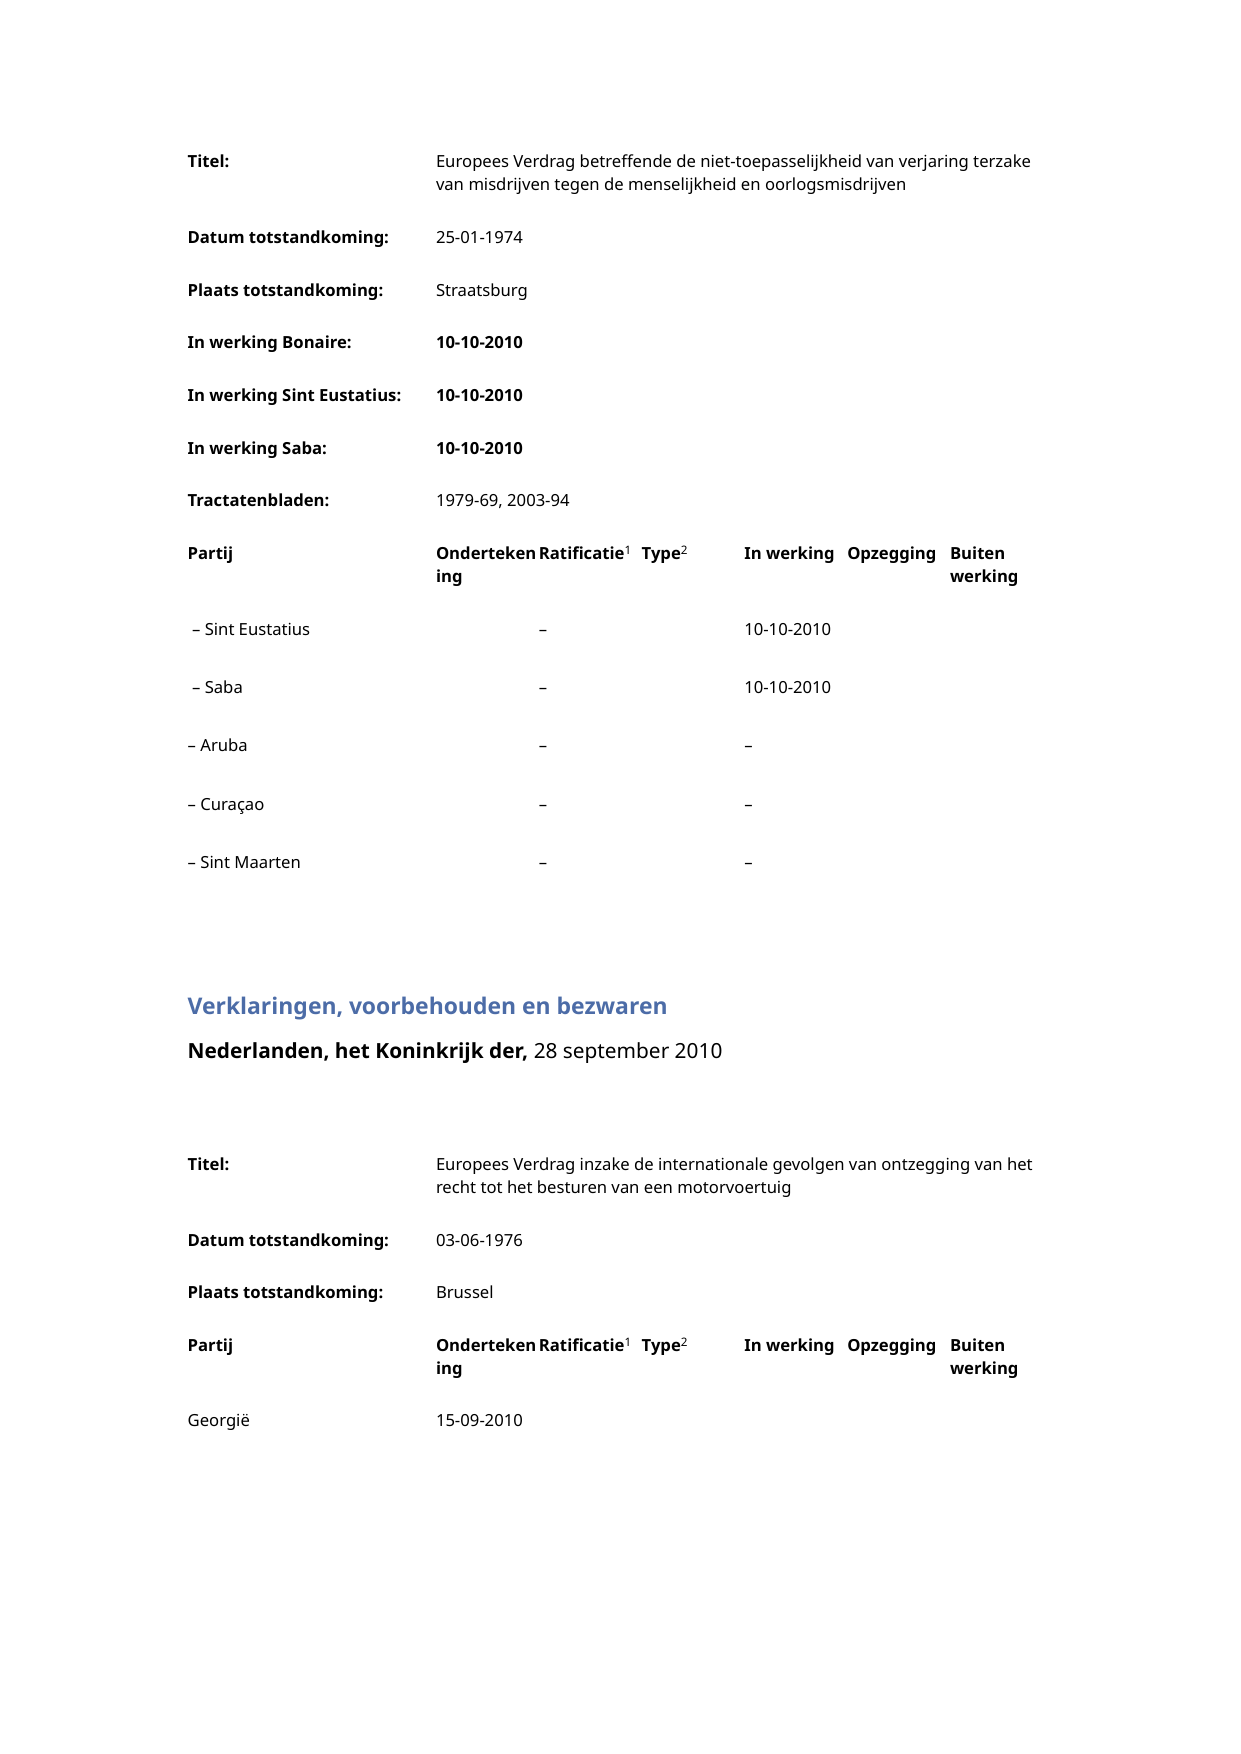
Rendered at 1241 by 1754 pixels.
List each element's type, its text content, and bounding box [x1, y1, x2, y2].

table_cell – [539, 793, 641, 851]
table_cell [847, 1409, 950, 1467]
table_cell Opzegging [847, 542, 950, 617]
text Nederlanden, het Koninkrijk der, 28 september 2010 [187, 1036, 1053, 1065]
table_cell 1979-69, 2003-94 [436, 489, 1053, 542]
table_cell – [744, 793, 847, 851]
table_cell [436, 617, 539, 676]
table_cell Plaats totstandkoming: [188, 278, 436, 331]
table_cell [847, 793, 950, 851]
table_cell [436, 793, 539, 851]
table_cell Ondertekening [436, 1334, 539, 1409]
table_cell [641, 851, 744, 909]
table_cell – [744, 734, 847, 792]
table_cell [641, 793, 744, 851]
table_cell – [539, 676, 641, 734]
table_cell 10-10-2010 [436, 436, 1053, 489]
table_cell Georgië [188, 1409, 436, 1467]
table_cell – [539, 851, 641, 909]
table_header Europees Verdrag betreffende de niet-toepasselijkheid van verjaring terzake van misdrijven tegen de menselijkheid en oorlogsmisdrijven [436, 150, 1053, 225]
table_cell [641, 1409, 744, 1467]
table_cell In werking Sint Eustatius: [188, 384, 436, 436]
table_cell 10-10-2010 [744, 617, 847, 676]
table_cell 15-09-2010 [436, 1409, 539, 1467]
table_cell – [539, 617, 641, 676]
table_cell Datum totstandkoming: [188, 225, 436, 278]
table_cell [744, 1409, 847, 1467]
table_cell – [539, 734, 641, 792]
table_cell 10-10-2010 [436, 331, 1053, 383]
table_cell Datum totstandkoming: [188, 1228, 436, 1281]
table_cell [950, 793, 1053, 851]
table_cell Tractatenbladen: [188, 489, 436, 542]
table_cell [950, 1409, 1053, 1467]
table_cell [436, 851, 539, 909]
table_cell [539, 1409, 641, 1467]
table_cell Straatsburg [436, 278, 1053, 331]
table_cell – Sint Maarten [188, 851, 436, 909]
table_cell [847, 617, 950, 676]
table_header Titel: [188, 1153, 436, 1228]
table_cell Opzegging [847, 1334, 950, 1409]
table_cell [847, 734, 950, 792]
table_cell [641, 617, 744, 676]
table_cell Ondertekening [436, 542, 539, 617]
table_header Titel: [188, 150, 436, 225]
table_cell – Aruba [188, 734, 436, 792]
table_cell In werking Bonaire: [188, 331, 436, 383]
table_cell – Saba [188, 676, 436, 734]
table_cell 10-10-2010 [436, 384, 1053, 436]
table_cell Partij [188, 542, 436, 617]
table_cell – Sint Eustatius [188, 617, 436, 676]
table_cell [950, 676, 1053, 734]
subtitle Verklaringen, voorbehouden en bezwaren [187, 990, 1053, 1021]
table_cell In werking [744, 1334, 847, 1409]
table_cell Ratificatie1 [539, 542, 641, 617]
table_cell [641, 676, 744, 734]
table_cell In werking [744, 542, 847, 617]
table_cell Type2 [641, 1334, 744, 1409]
table_cell – [744, 851, 847, 909]
table_cell 03-06-1976 [436, 1228, 1053, 1281]
table_cell [847, 676, 950, 734]
table_cell – Curaçao [188, 793, 436, 851]
table_cell Plaats totstandkoming: [188, 1281, 436, 1334]
table_cell [847, 851, 950, 909]
table_header Europees Verdrag inzake de internationale gevolgen van ontzegging van het recht tot het besturen van een motorvoertuig [436, 1153, 1053, 1228]
table_cell Buiten werking [950, 542, 1053, 617]
table_cell Ratificatie1 [539, 1334, 641, 1409]
table_cell [436, 734, 539, 792]
table_cell Type2 [641, 542, 744, 617]
table_cell [950, 617, 1053, 676]
table_cell [436, 676, 539, 734]
table_cell Partij [188, 1334, 436, 1409]
table_cell Buiten werking [950, 1334, 1053, 1409]
table_cell 10-10-2010 [744, 676, 847, 734]
table_cell [641, 734, 744, 792]
table_cell Brussel [436, 1281, 1053, 1334]
table_cell [950, 851, 1053, 909]
table_cell In werking Saba: [188, 436, 436, 489]
table_cell 25-01-1974 [436, 225, 1053, 278]
table_cell [950, 734, 1053, 792]
